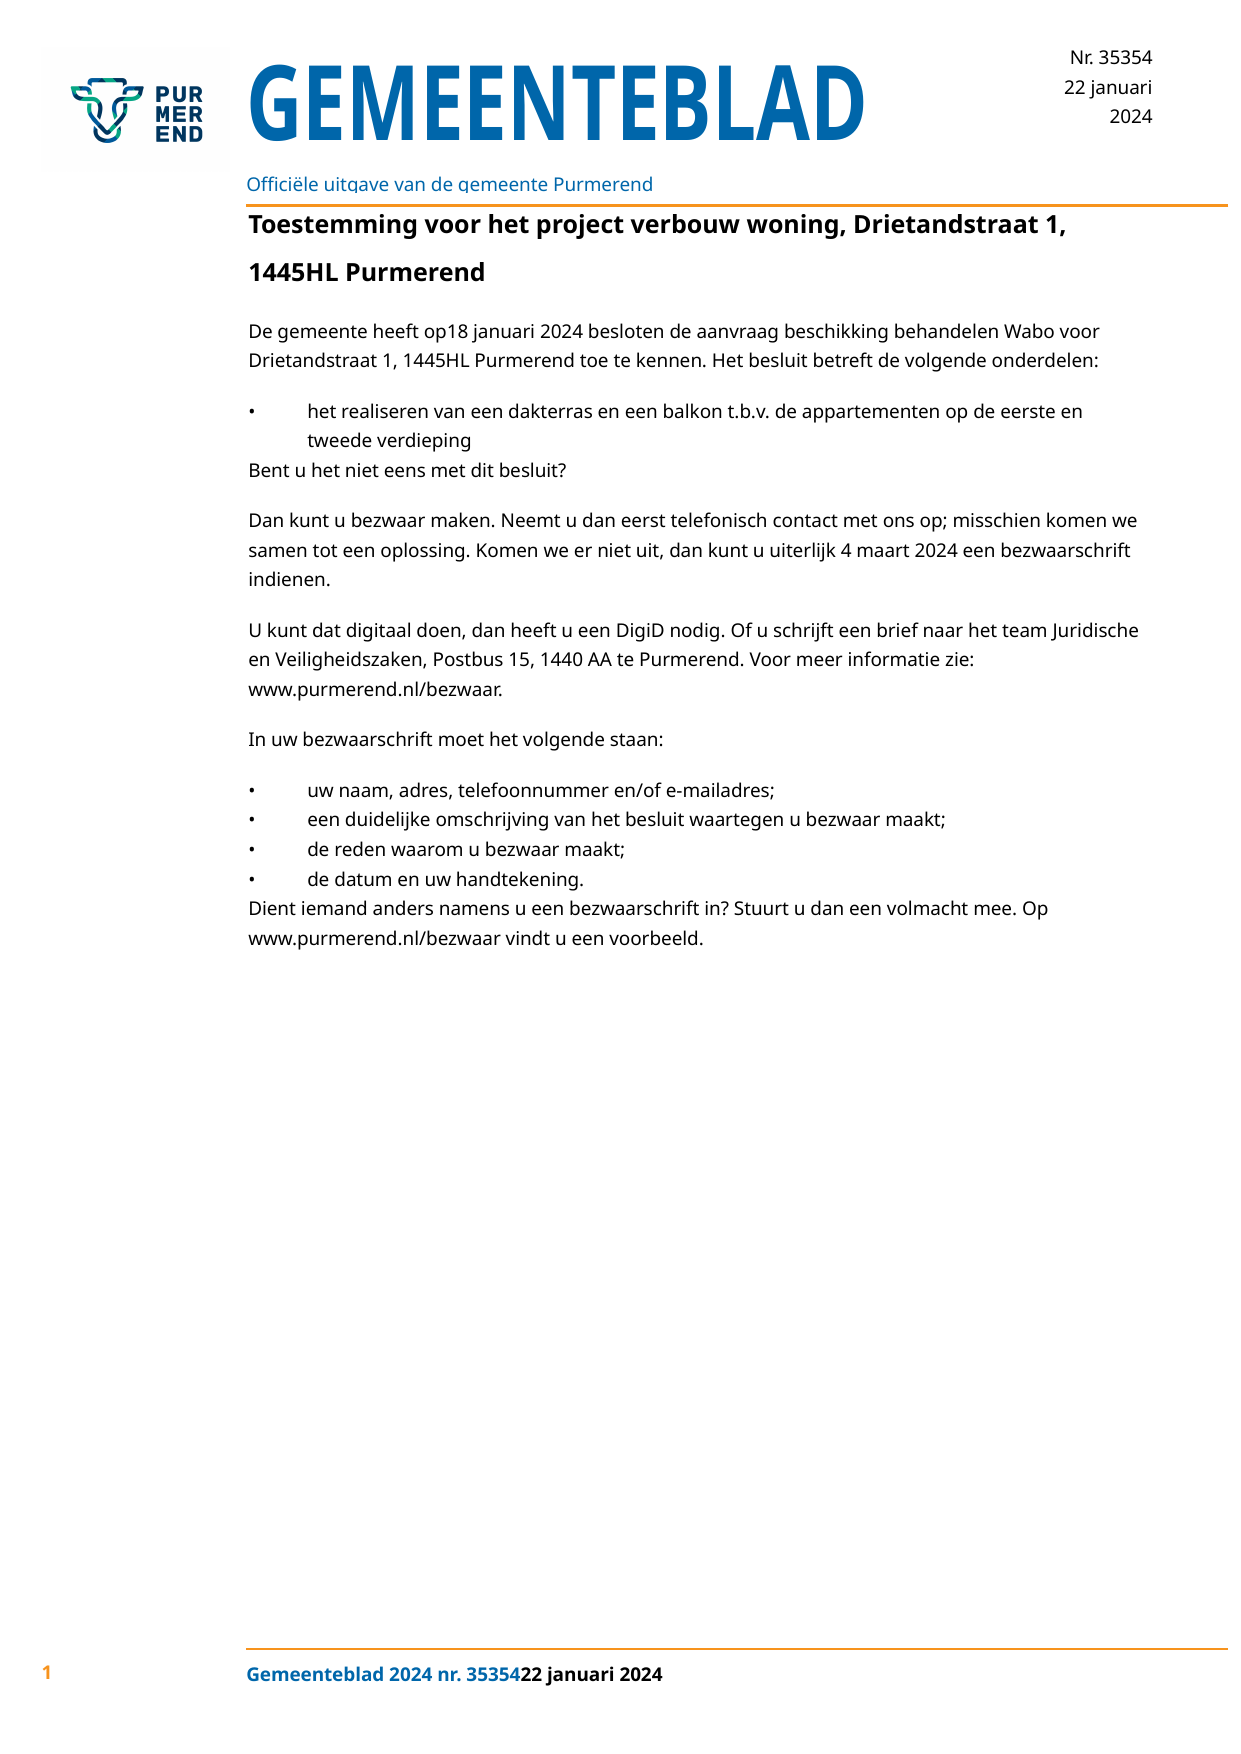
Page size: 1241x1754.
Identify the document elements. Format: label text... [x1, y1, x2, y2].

list de reden waarom u bezwaar maakt; [248, 836, 1152, 862]
text Dan kunt u bezwaar maken. Neemt u dan eerst telefonisch contact met ons op; misschien komen we samen tot een oplossing. Komen we er niet uit, dan kunt u uiterlijk 4 maart 2024 een bezwaarschrift indienen. [248, 507, 1152, 592]
list het realiseren van een dakterras en een balkon t.b.v. de appartementen op de eerste en tweede verdieping [248, 398, 1152, 453]
list een duidelijke omschrijving van het besluit waartegen u bezwaar maakt; [248, 807, 1152, 832]
text De gemeente heeft op18 januari 2024 besloten de aanvraag beschikking behandelen Wabo voor Drietandstraat 1, 1445HL Purmerend toe te kennen. Het besluit betreft de volgende onderdelen: [248, 318, 1152, 373]
text In uw bezwaarschrift moet het volgende staan: [248, 727, 1152, 752]
picture [41, 47, 231, 172]
text Bent u het niet eens met dit besluit? [248, 457, 1152, 483]
text Dient iemand anders namens u een bezwaarschrift in? Stuurt u dan een volmacht mee. Op www.purmerend.nl/bezwaar vindt u een voorbeeld. [248, 895, 1152, 951]
text Toestemming voor het project verbouw woning, Drietandstraat 1, 1445HL Purmerend [248, 207, 1152, 288]
list de datum en uw handtekening. [248, 866, 1152, 892]
list uw naam, adres, telefoonnummer en/of e-mailadres; [248, 777, 1152, 803]
text U kunt dat digitaal doen, dan heeft u een DigiD nodig. Of u schrijft een brief naar het team Juridische en Veiligheidszaken, Postbus 15, 1440 AA te Purmerend. Voor meer informatie zie: www.purmerend.nl/bezwaar. [248, 617, 1152, 702]
